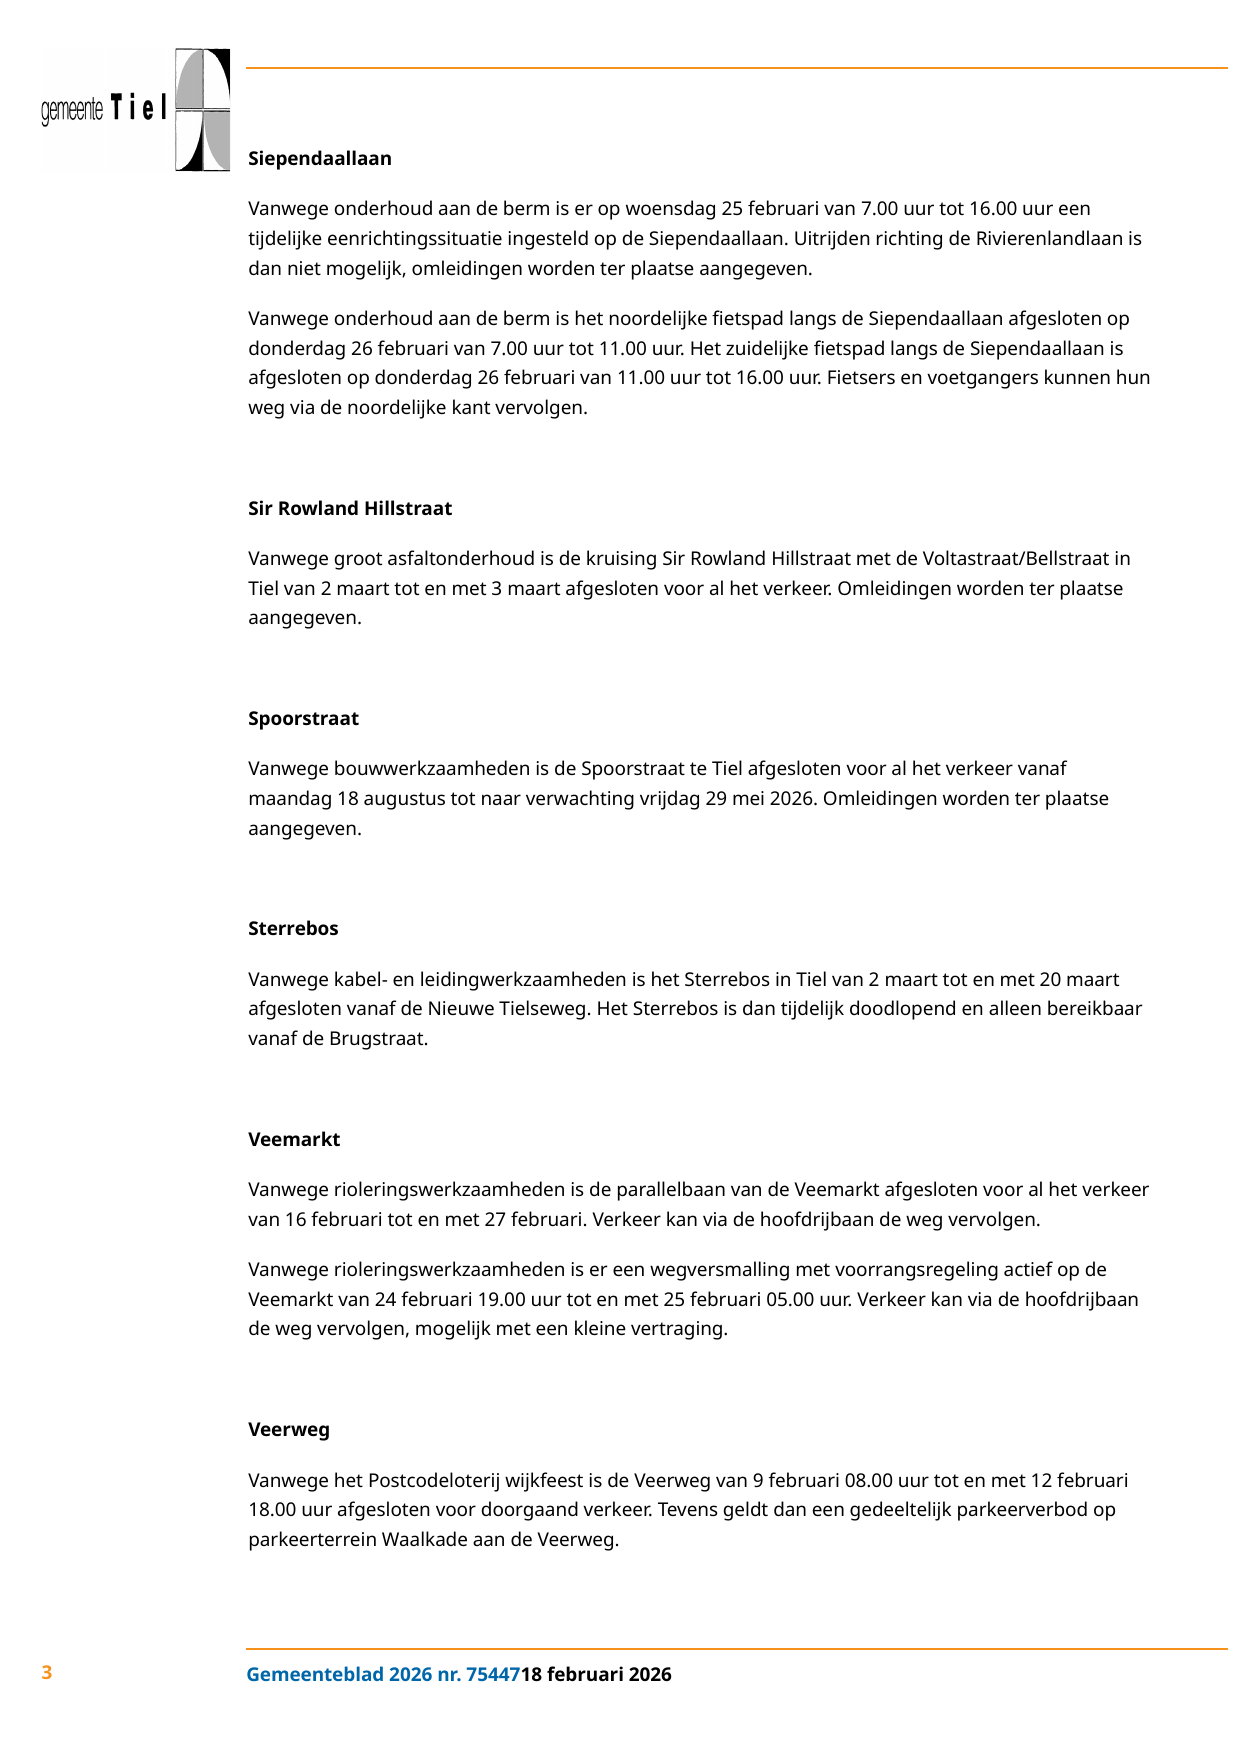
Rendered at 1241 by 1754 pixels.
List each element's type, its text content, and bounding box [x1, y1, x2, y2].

text Veerweg [248, 1416, 1152, 1442]
text Vanwege het Postcodeloterij wijkfeest is de Veerweg van 9 februari 08.00 uur tot en met 12 februari 18.00 uur afgesloten voor doorgaand verkeer. Tevens geldt dan een gedeeltelijk parkeerverbod op parkeerterrein Waalkade aan de Veerweg. [248, 1467, 1152, 1552]
text Sterrebos [248, 916, 1152, 941]
picture [41, 47, 231, 172]
text Vanwege rioleringswerkzaamheden is er een wegversmalling met voorrangsregeling actief op de Veemarkt van 24 februari 19.00 uur tot en met 25 februari 05.00 uur. Verkeer kan via de hoofdrijbaan de weg vervolgen, mogelijk met een kleine vertraging. [248, 1256, 1152, 1341]
text Vanwege bouwwerkzaamheden is de Spoorstraat te Tiel afgesloten voor al het verkeer vanaf maandag 18 augustus tot naar verwachting vrijdag 29 mei 2026. Omleidingen worden ter plaatse aangegeven. [248, 756, 1152, 841]
text Vanwege kabel- en leidingwerkzaamheden is het Sterrebos in Tiel van 2 maart tot en met 20 maart afgesloten vanaf de Nieuwe Tielseweg. Het Sterrebos is dan tijdelijk doodlopend en alleen bereikbaar vanaf de Brugstraat. [248, 966, 1152, 1051]
text Vanwege onderhoud aan de berm is er op woensdag 25 februari van 7.00 uur tot 16.00 uur een tijdelijke eenrichtingssituatie ingesteld op de Siependaallaan. Uitrijden richting de Rivierenlandlaan is dan niet mogelijk, omleidingen worden ter plaatse aangegeven. [248, 196, 1152, 281]
text Siependaallaan [248, 145, 1152, 171]
text Veemarkt [248, 1126, 1152, 1152]
text Vanwege rioleringswerkzaamheden is de parallelbaan van de Veemarkt afgesloten voor al het verkeer van 16 februari tot en met 27 februari. Verkeer kan via de hoofdrijbaan de weg vervolgen. [248, 1176, 1152, 1232]
text Vanwege onderhoud aan de berm is het noordelijke fietspad langs de Siependaallaan afgesloten op donderdag 26 februari van 7.00 uur tot 11.00 uur. Het zuidelijke fietspad langs de Siependaallaan is afgesloten op donderdag 26 februari van 11.00 uur tot 16.00 uur. Fietsers en voetgangers kunnen hun weg via de noordelijke kant vervolgen. [248, 305, 1152, 420]
text Spoorstraat [248, 705, 1152, 731]
text Sir Rowland Hillstraat [248, 495, 1152, 521]
text Vanwege groot asfaltonderhoud is de kruising Sir Rowland Hillstraat met de Voltastraat/Bellstraat in Tiel van 2 maart tot en met 3 maart afgesloten voor al het verkeer. Omleidingen worden ter plaatse aangegeven. [248, 545, 1152, 630]
